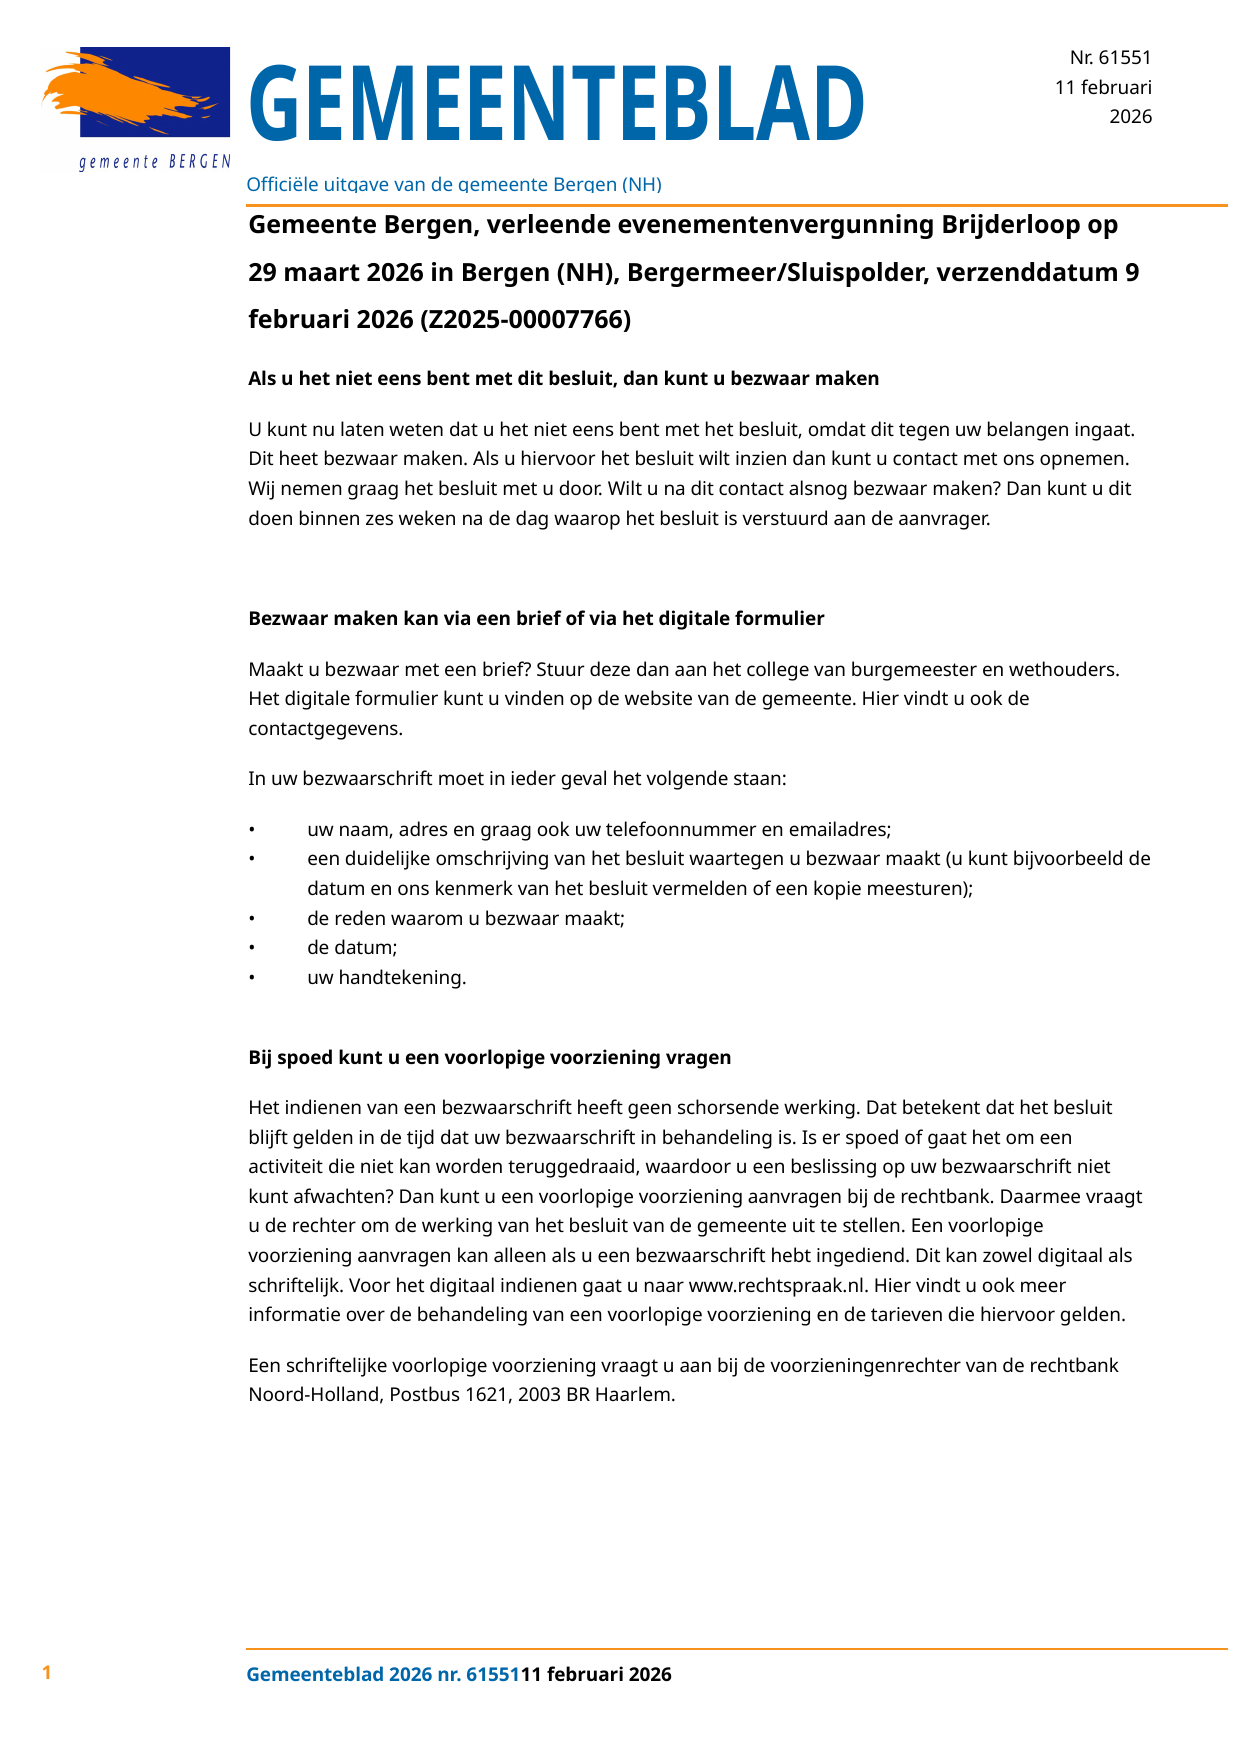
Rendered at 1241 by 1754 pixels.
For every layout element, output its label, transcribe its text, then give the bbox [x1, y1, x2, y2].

list uw handtekening. [248, 964, 1152, 989]
list uw naam, adres en graag ook uw telefoonnummer en emailadres; [248, 816, 1152, 842]
text In uw bezwaarschrift moet in ieder geval het volgende staan: [248, 766, 1152, 791]
list de reden waarom u bezwaar maakt; [248, 905, 1152, 930]
text Als u het niet eens bent met dit besluit, dan kunt u bezwaar maken [248, 366, 1152, 391]
text Bij spoed kunt u een voorlopige voorziening vragen [248, 1044, 1152, 1069]
list de datum; [248, 934, 1152, 960]
list een duidelijke omschrijving van het besluit waartegen u bezwaar maakt (u kunt bijvoorbeeld de datum en ons kenmerk van het besluit vermelden of een kopie meesturen); [248, 846, 1152, 901]
text Het indienen van een bezwaarschrift heeft geen schorsende werking. Dat betekent dat het besluit blijft gelden in de tijd dat uw bezwaarschrift in behandeling is. Is er spoed of gaat het om een activiteit die niet kan worden teruggedraaid, waardoor u een beslissing op uw bezwaarschrift niet kunt afwachten? Dan kunt u een voorlopige voorziening aanvragen bij de rechtbank. Daarmee vraagt u de rechter om de werking van het besluit van de gemeente uit te stellen. Een voorlopige voorziening aanvragen kan alleen als u een bezwaarschrift hebt ingediend. Dit kan zowel digitaal als schriftelijk. Voor het digitaal indienen gaat u naar www.rechtspraak.nl. Hier vindt u ook meer informatie over de behandeling van een voorlopige voorziening en de tarieven die hiervoor gelden. [248, 1094, 1152, 1327]
text U kunt nu laten weten dat u het niet eens bent met het besluit, omdat dit tegen uw belangen ingaat. Dit heet bezwaar maken. Als u hiervoor het besluit wilt inzien dan kunt u contact met ons opnemen. Wij nemen graag het besluit met u door. Wilt u na dit contact alsnog bezwaar maken? Dan kunt u dit doen binnen zes weken na de dag waarop het besluit is verstuurd aan de aanvrager. [248, 416, 1152, 530]
text Bezwaar maken kan via een brief of via het digitale formulier [248, 606, 1152, 631]
picture [41, 47, 231, 172]
text Maakt u bezwaar met een brief? Stuur deze dan aan het college van burgemeester en wethouders. Het digitale formulier kunt u vinden op de website van de gemeente. Hier vindt u ook de contactgegevens. [248, 656, 1152, 741]
text Gemeente Bergen, verleende evenementenvergunning Brijderloop op 29 maart 2026 in Bergen (NH), Bergermeer/Sluispolder, verzenddatum 9 februari 2026 (Z2025-00007766) [248, 207, 1152, 336]
text Een schriftelijke voorlopige voorziening vraagt u aan bij de voorzieningenrechter van de rechtbank Noord-Holland, Postbus 1621, 2003 BR Haarlem. [248, 1352, 1152, 1407]
